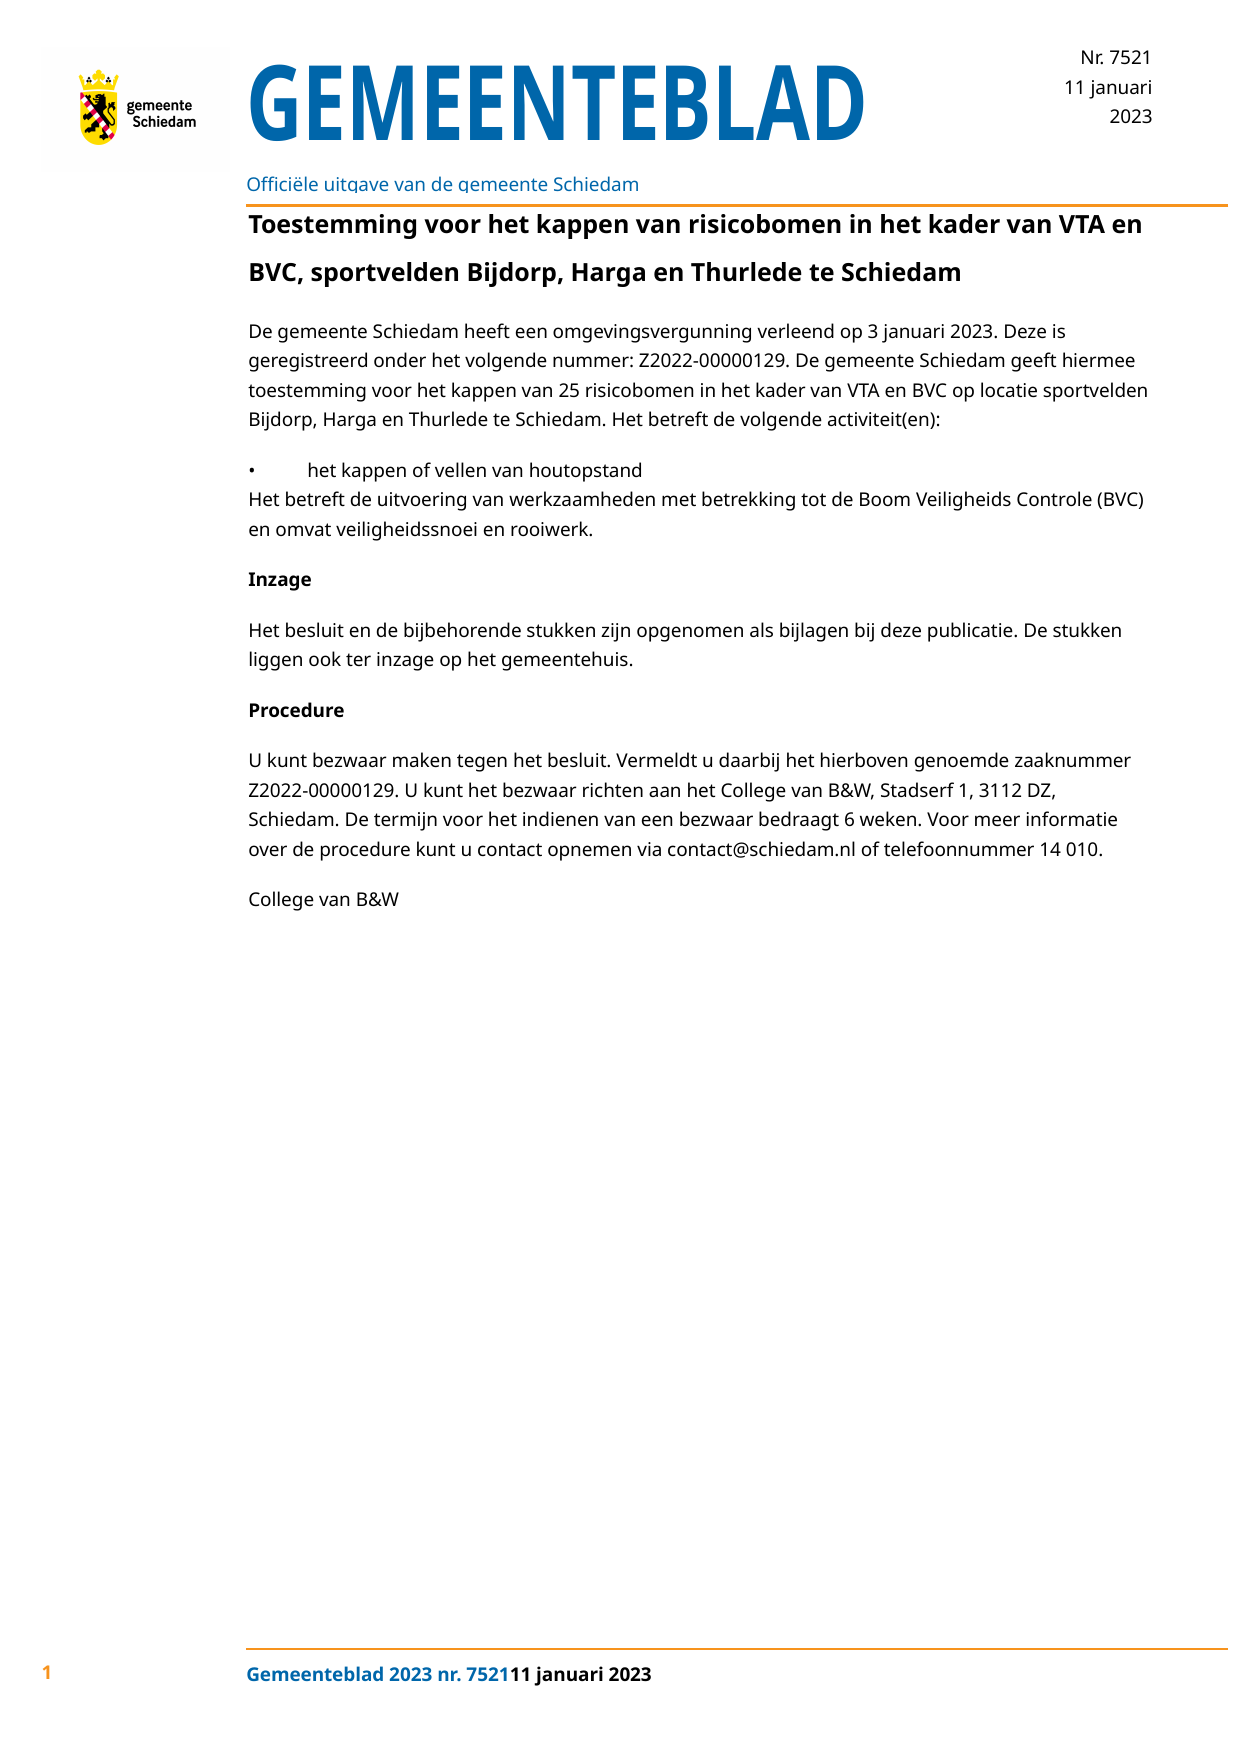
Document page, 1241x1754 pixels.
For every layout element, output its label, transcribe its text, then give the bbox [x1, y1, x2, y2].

picture [41, 47, 231, 172]
list het kappen of vellen van houtopstand [248, 457, 1152, 483]
text Inzage [248, 567, 1152, 592]
text Het betreft de uitvoering van werkzaamheden met betrekking tot de Boom Veiligheids Controle (BVC) en omvat veiligheidssnoei en rooiwerk. [248, 487, 1152, 542]
text College van B&W [248, 887, 1152, 912]
text Het besluit en de bijbehorende stukken zijn opgenomen als bijlagen bij deze publicatie. De stukken liggen ook ter inzage op het gemeentehuis. [248, 617, 1152, 672]
text U kunt bezwaar maken tegen het besluit. Vermeldt u daarbij het hierboven genoemde zaaknummer Z2022-00000129. U kunt het bezwaar richten aan het College van B&W, Stadserf 1, 3112 DZ, Schiedam. De termijn voor het indienen van een bezwaar bedraagt 6 weken. Voor meer informatie over de procedure kunt u contact opnemen via contact@schiedam.nl of telefoonnummer 14 010. [248, 747, 1152, 862]
text Procedure [248, 697, 1152, 723]
text Toestemming voor het kappen van risicobomen in het kader van VTA en BVC, sportvelden Bijdorp, Harga en Thurlede te Schiedam [248, 207, 1152, 288]
text De gemeente Schiedam heeft een omgevingsvergunning verleend op 3 januari 2023. Deze is geregistreerd onder het volgende nummer: Z2022-00000129. De gemeente Schiedam geeft hiermee toestemming voor het kappen van 25 risicobomen in het kader van VTA en BVC op locatie sportvelden Bijdorp, Harga en Thurlede te Schiedam. Het betreft de volgende activiteit(en): [248, 318, 1152, 432]
